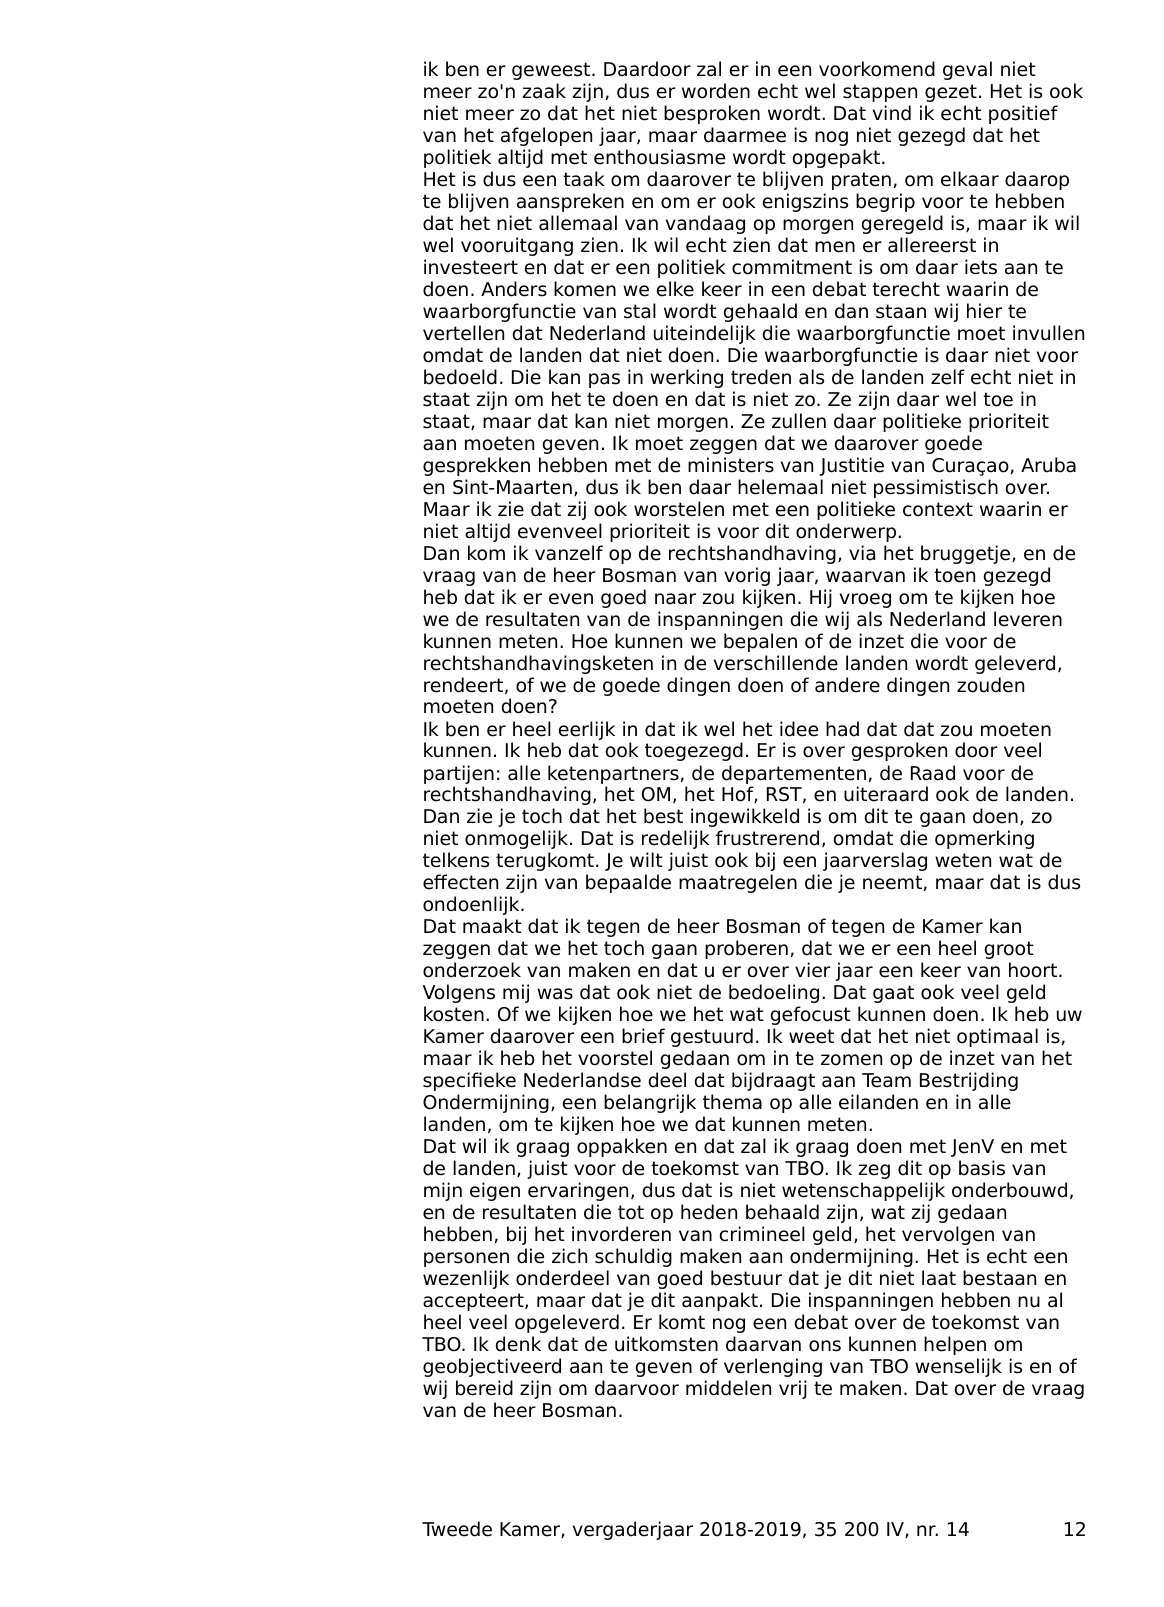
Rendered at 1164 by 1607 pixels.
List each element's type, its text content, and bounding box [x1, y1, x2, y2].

text ik ben er geweest. Daardoor zal er in een voorkomend geval niet meer zo'n zaak zijn, dus er worden echt wel stappen gezet. Het is ook niet meer zo dat het niet besproken wordt. Dat vind ik echt positief van het afgelopen jaar, maar daarmee is nog niet gezegd dat het politiek altijd met enthousiasme wordt opgepakt. [422, 59, 1087, 169]
text Dan kom ik vanzelf op de rechtshandhaving, via het bruggetje, en de vraag van de heer Bosman van vorig jaar, waarvan ik toen gezegd heb dat ik er even goed naar zou kijken. Hij vroeg om te kijken hoe we de resultaten van de inspanningen die wij als Nederland leveren kunnen meten. Hoe kunnen we bepalen of de inzet die voor de rechtshandhavingsketen in de verschillende landen wordt geleverd, rendeert, of we de goede dingen doen of andere dingen zouden moeten doen? [422, 543, 1087, 718]
text Ik ben er heel eerlijk in dat ik wel het idee had dat dat zou moeten kunnen. Ik heb dat ook toegezegd. Er is over gesproken door veel partijen: alle ketenpartners, de departementen, de Raad voor de rechtshandhaving, het OM, het Hof, RST, en uiteraard ook de landen. Dan zie je toch dat het best ingewikkeld is om dit te gaan doen, zo niet onmogelijk. Dat is redelijk frustrerend, omdat die opmerking telkens terugkomt. Je wilt juist ook bij een jaarverslag weten wat de effecten zijn van bepaalde maatregelen die je neemt, maar dat is dus ondoenlijk. [422, 718, 1087, 916]
text Dat maakt dat ik tegen de heer Bosman of tegen de Kamer kan zeggen dat we het toch gaan proberen, dat we er een heel groot onderzoek van maken en dat u er over vier jaar een keer van hoort. Volgens mij was dat ook niet de bedoeling. Dat gaat ook veel geld kosten. Of we kijken hoe we het wat gefocust kunnen doen. Ik heb uw Kamer daarover een brief gestuurd. Ik weet dat het niet optimaal is, maar ik heb het voorstel gedaan om in te zomen op de inzet van het specifieke Nederlandse deel dat bijdraagt aan Team Bestrijding Ondermijning, een belangrijk thema op alle eilanden en in alle landen, om te kijken hoe we dat kunnen meten. [422, 916, 1087, 1136]
text Het is dus een taak om daarover te blijven praten, om elkaar daarop te blijven aanspreken en om er ook enigszins begrip voor te hebben dat het niet allemaal van vandaag op morgen geregeld is, maar ik wil wel vooruitgang zien. Ik wil echt zien dat men er allereerst in investeert en dat er een politiek commitment is om daar iets aan te doen. Anders komen we elke keer in een debat terecht waarin de waarborgfunctie van stal wordt gehaald en dan staan wij hier te vertellen dat Nederland uiteindelijk die waarborgfunctie moet invullen omdat de landen dat niet doen. Die waarborgfunctie is daar niet voor bedoeld. Die kan pas in werking treden als de landen zelf echt niet in staat zijn om het te doen en dat is niet zo. Ze zijn daar wel toe in staat, maar dat kan niet morgen. Ze zullen daar politieke prioriteit aan moeten geven. Ik moet zeggen dat we daarover goede gesprekken hebben met de ministers van Justitie van Curaçao, Aruba en Sint-Maarten, dus ik ben daar helemaal niet pessimistisch over. Maar ik zie dat zij ook worstelen met een politieke context waarin er niet altijd evenveel prioriteit is voor dit onderwerp. [422, 169, 1087, 543]
text Dat wil ik graag oppakken en dat zal ik graag doen met JenV en met de landen, juist voor de toekomst van TBO. Ik zeg dit op basis van mijn eigen ervaringen, dus dat is niet wetenschappelijk onderbouwd, en de resultaten die tot op heden behaald zijn, wat zij gedaan hebben, bij het invorderen van crimineel geld, het vervolgen van personen die zich schuldig maken aan ondermijning. Het is echt een wezenlijk onderdeel van goed bestuur dat je dit niet laat bestaan en accepteert, maar dat je dit aanpakt. Die inspanningen hebben nu al heel veel opgeleverd. Er komt nog een debat over de toekomst van TBO. Ik denk dat de uitkomsten daarvan ons kunnen helpen om geobjectiveerd aan te geven of verlenging van TBO wenselijk is en of wij bereid zijn om daarvoor middelen vrij te maken. Dat over de vraag van de heer Bosman. [422, 1136, 1087, 1422]
